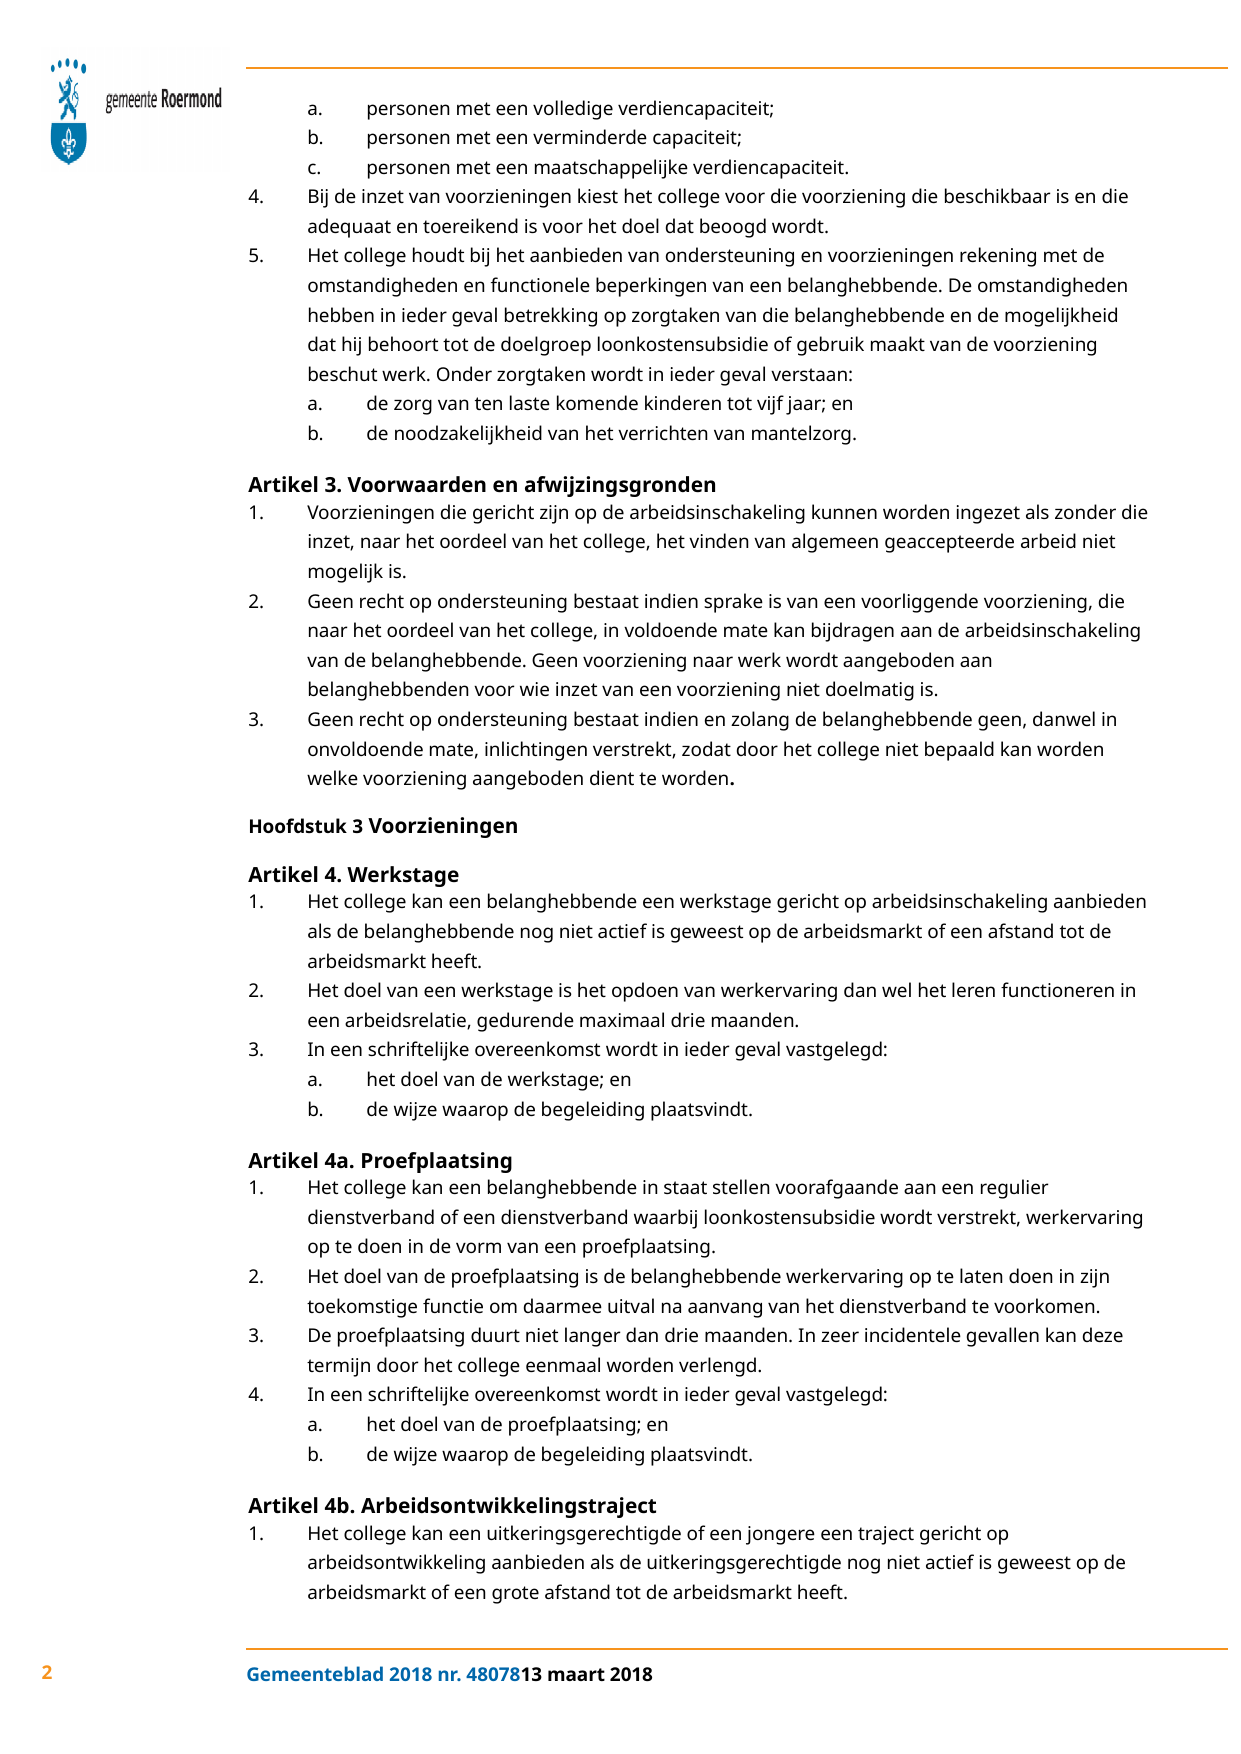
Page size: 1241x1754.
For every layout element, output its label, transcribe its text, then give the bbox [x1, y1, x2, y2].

list Het college houdt bij het aanbieden van ondersteuning en voorzieningen rekening met de omstandigheden en functionele beperkingen van een belanghebbende. De omstandigheden hebben in ieder geval betrekking op zorgtaken van die belanghebbende en de mogelijkheid dat hij behoort tot de doelgroep loonkostensubsidie of gebruik maakt van de voorziening beschut werk. Onder zorgtaken wordt in ieder geval verstaan: [248, 243, 1152, 387]
text Artikel 4a. Proefplaatsing [248, 1146, 1152, 1174]
list de wijze waarop de begeleiding plaatsvindt. [307, 1441, 1152, 1467]
list Voorzieningen die gericht zijn op de arbeidsinschakeling kunnen worden ingezet als zonder die inzet, naar het oordeel van het college, het vinden van algemeen geaccepteerde arbeid niet mogelijk is. [248, 499, 1152, 584]
list de zorg van ten laste komende kinderen tot vijf jaar; en [307, 391, 1152, 416]
list Geen recht op ondersteuning bestaat indien sprake is van een voorliggende voorziening, die naar het oordeel van het college, in voldoende mate kan bijdragen aan de arbeidsinschakeling van de belanghebbende. Geen voorziening naar werk wordt aangeboden aan belanghebbenden voor wie inzet van een voorziening niet doelmatig is. [248, 588, 1152, 702]
list Het doel van de proefplaatsing is de belanghebbende werkervaring op te laten doen in zijn toekomstige functie om daarmee uitval na aanvang van het dienstverband te voorkomen. [248, 1263, 1152, 1319]
list de noodzakelijkheid van het verrichten van mantelzorg. [307, 420, 1152, 446]
text Artikel 3. Voorwaarden en afwijzingsgronden [248, 471, 1152, 499]
list personen met een maatschappelijke verdiencapaciteit. [307, 154, 1152, 180]
list het doel van de werkstage; en [307, 1066, 1152, 1092]
list personen met een verminderde capaciteit; [307, 124, 1152, 150]
list Bij de inzet van voorzieningen kiest het college voor die voorziening die beschikbaar is en die adequaat en toereikend is voor het doel dat beoogd wordt. [248, 183, 1152, 239]
list Geen recht op ondersteuning bestaat indien en zolang de belanghebbende geen, danwel in onvoldoende mate, inlichtingen verstrekt, zodat door het college niet bepaald kan worden welke voorziening aangeboden dient te worden. [248, 706, 1152, 791]
text Artikel 4b. Arbeidsontwikkelingstraject [248, 1491, 1152, 1520]
list personen met een volledige verdiencapaciteit; [307, 95, 1152, 121]
list In een schriftelijke overeenkomst wordt in ieder geval vastgelegd: [248, 1382, 1152, 1407]
list Het college kan een belanghebbende in staat stellen voorafgaande aan een regulier dienstverband of een dienstverband waarbij loonkostensubsidie wordt verstrekt, werkervaring op te doen in de vorm van een proefplaatsing. [248, 1174, 1152, 1259]
list Het college kan een belanghebbende een werkstage gericht op arbeidsinschakeling aanbieden als de belanghebbende nog niet actief is geweest op de arbeidsmarkt of een afstand tot de arbeidsmarkt heeft. [248, 889, 1152, 973]
list Het college kan een uitkeringsgerechtigde of een jongere een traject gericht op arbeidsontwikkeling aanbieden als de uitkeringsgerechtigde nog niet actief is geweest op de arbeidsmarkt of een grote afstand tot de arbeidsmarkt heeft. [248, 1520, 1152, 1604]
list De proefplaatsing duurt niet langer dan drie maanden. In zeer incidentele gevallen kan deze termijn door het college eenmaal worden verlengd. [248, 1322, 1152, 1378]
text Artikel 4. Werkstage [248, 860, 1152, 889]
list het doel van de proefplaatsing; en [307, 1411, 1152, 1437]
list In een schriftelijke overeenkomst wordt in ieder geval vastgelegd: [248, 1037, 1152, 1062]
picture [41, 47, 231, 172]
list de wijze waarop de begeleiding plaatsvindt. [307, 1096, 1152, 1121]
text Hoofdstuk 3 Voorzieningen [248, 811, 1152, 839]
list Het doel van een werkstage is het opdoen van werkervaring dan wel het leren functioneren in een arbeidsrelatie, gedurende maximaal drie maanden. [248, 977, 1152, 1033]
